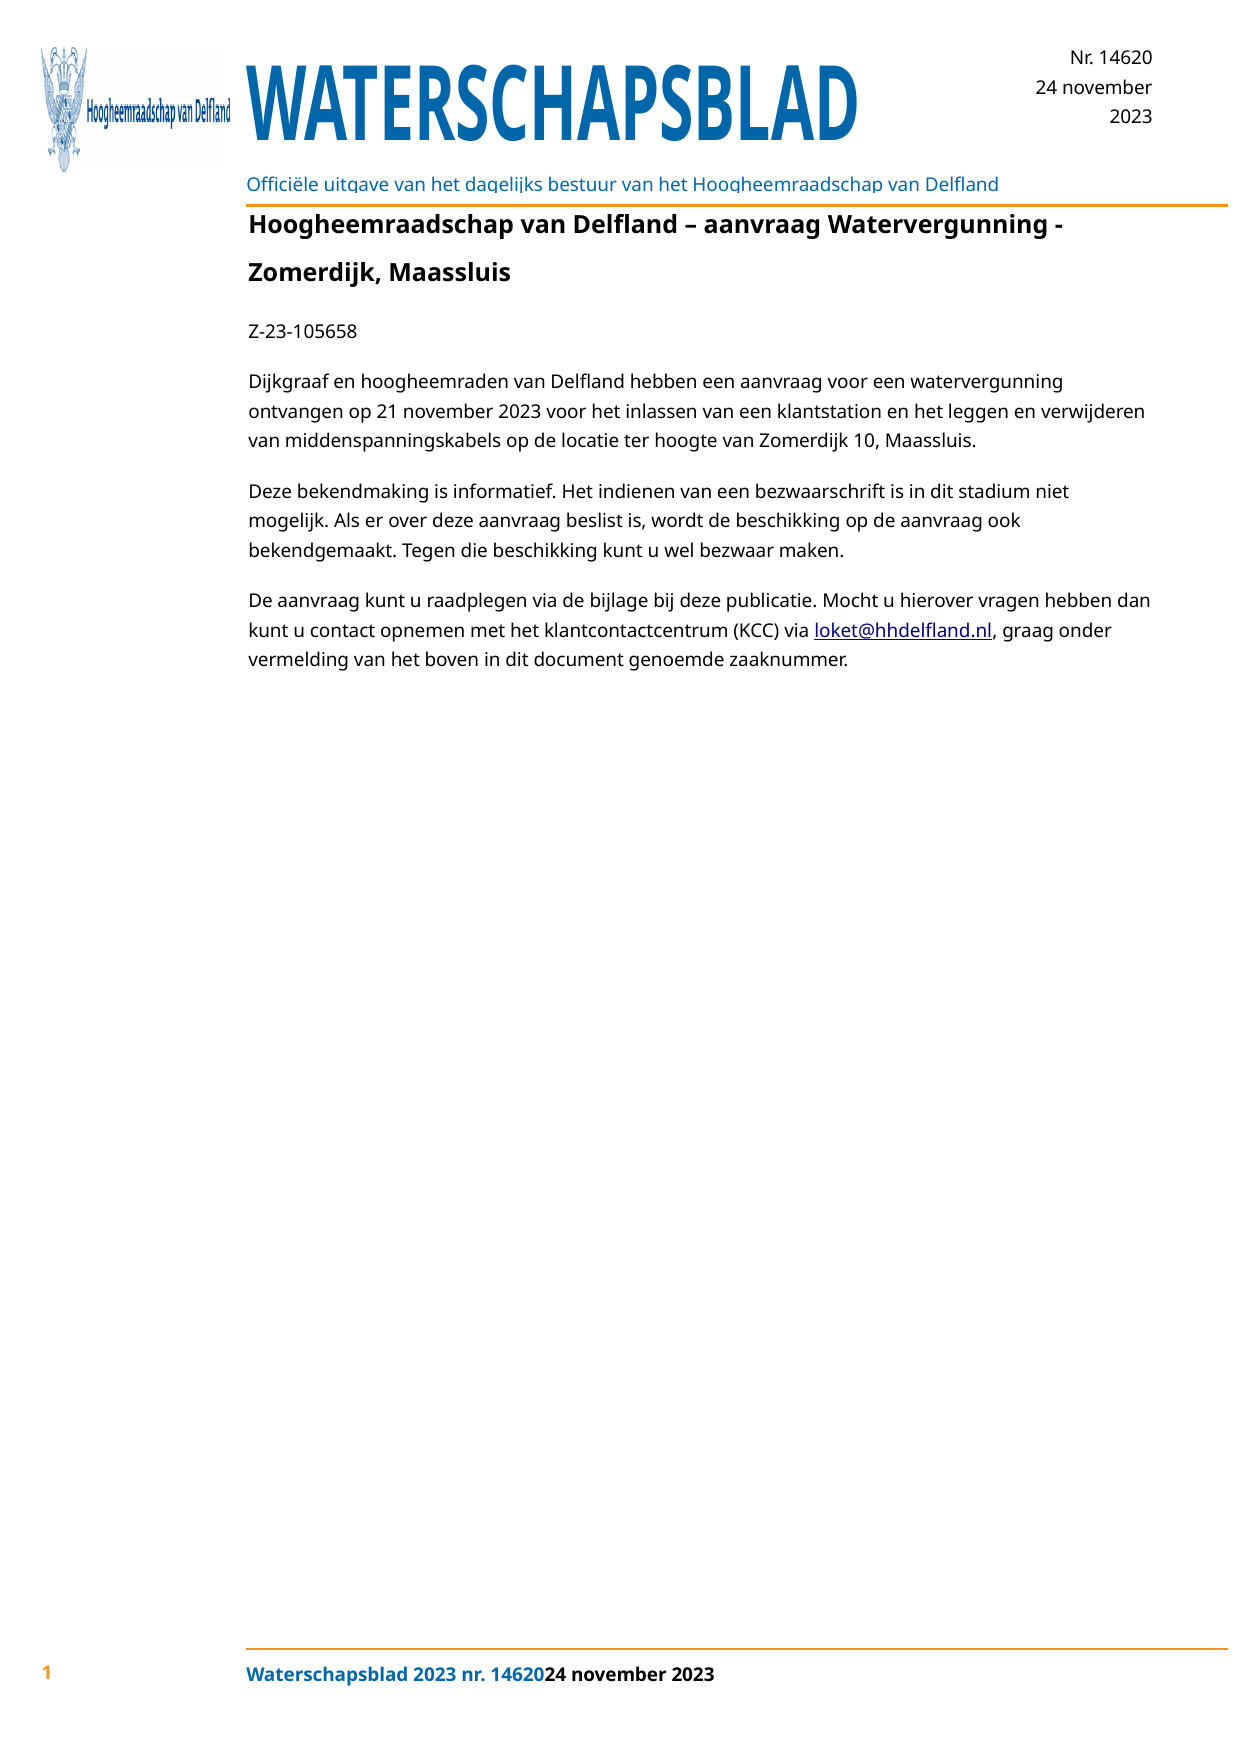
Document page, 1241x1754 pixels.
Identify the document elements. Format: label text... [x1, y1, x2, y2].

text Deze bekendmaking is informatief. Het indienen van een bezwaarschrift is in dit stadium niet mogelijk. Als er over deze aanvraag beslist is, wordt de beschikking op de aanvraag ook bekendgemaakt. Tegen die beschikking kunt u wel bezwaar maken. [248, 478, 1152, 563]
text Dijkgraaf en hoogheemraden van Delfland hebben een aanvraag voor een watervergunning ontvangen op 21 november 2023 voor het inlassen van een klantstation en het leggen en verwijderen van middenspanningskabels op de locatie ter hoogte van Zomerdijk 10, Maassluis. [248, 368, 1152, 453]
text Z-23-105658 [248, 318, 1152, 344]
picture [41, 47, 231, 172]
text De aanvraag kunt u raadplegen via de bijlage bij deze publicatie. Mocht u hierover vragen hebben dan kunt u contact opnemen met het klantcontactcentrum (KCC) via loket@hhdelfland.nl, graag onder vermelding van het boven in dit document genoemde zaaknummer. [248, 587, 1152, 672]
text Hoogheemraadschap van Delfland – aanvraag Watervergunning - Zomerdijk, Maassluis [248, 207, 1152, 288]
